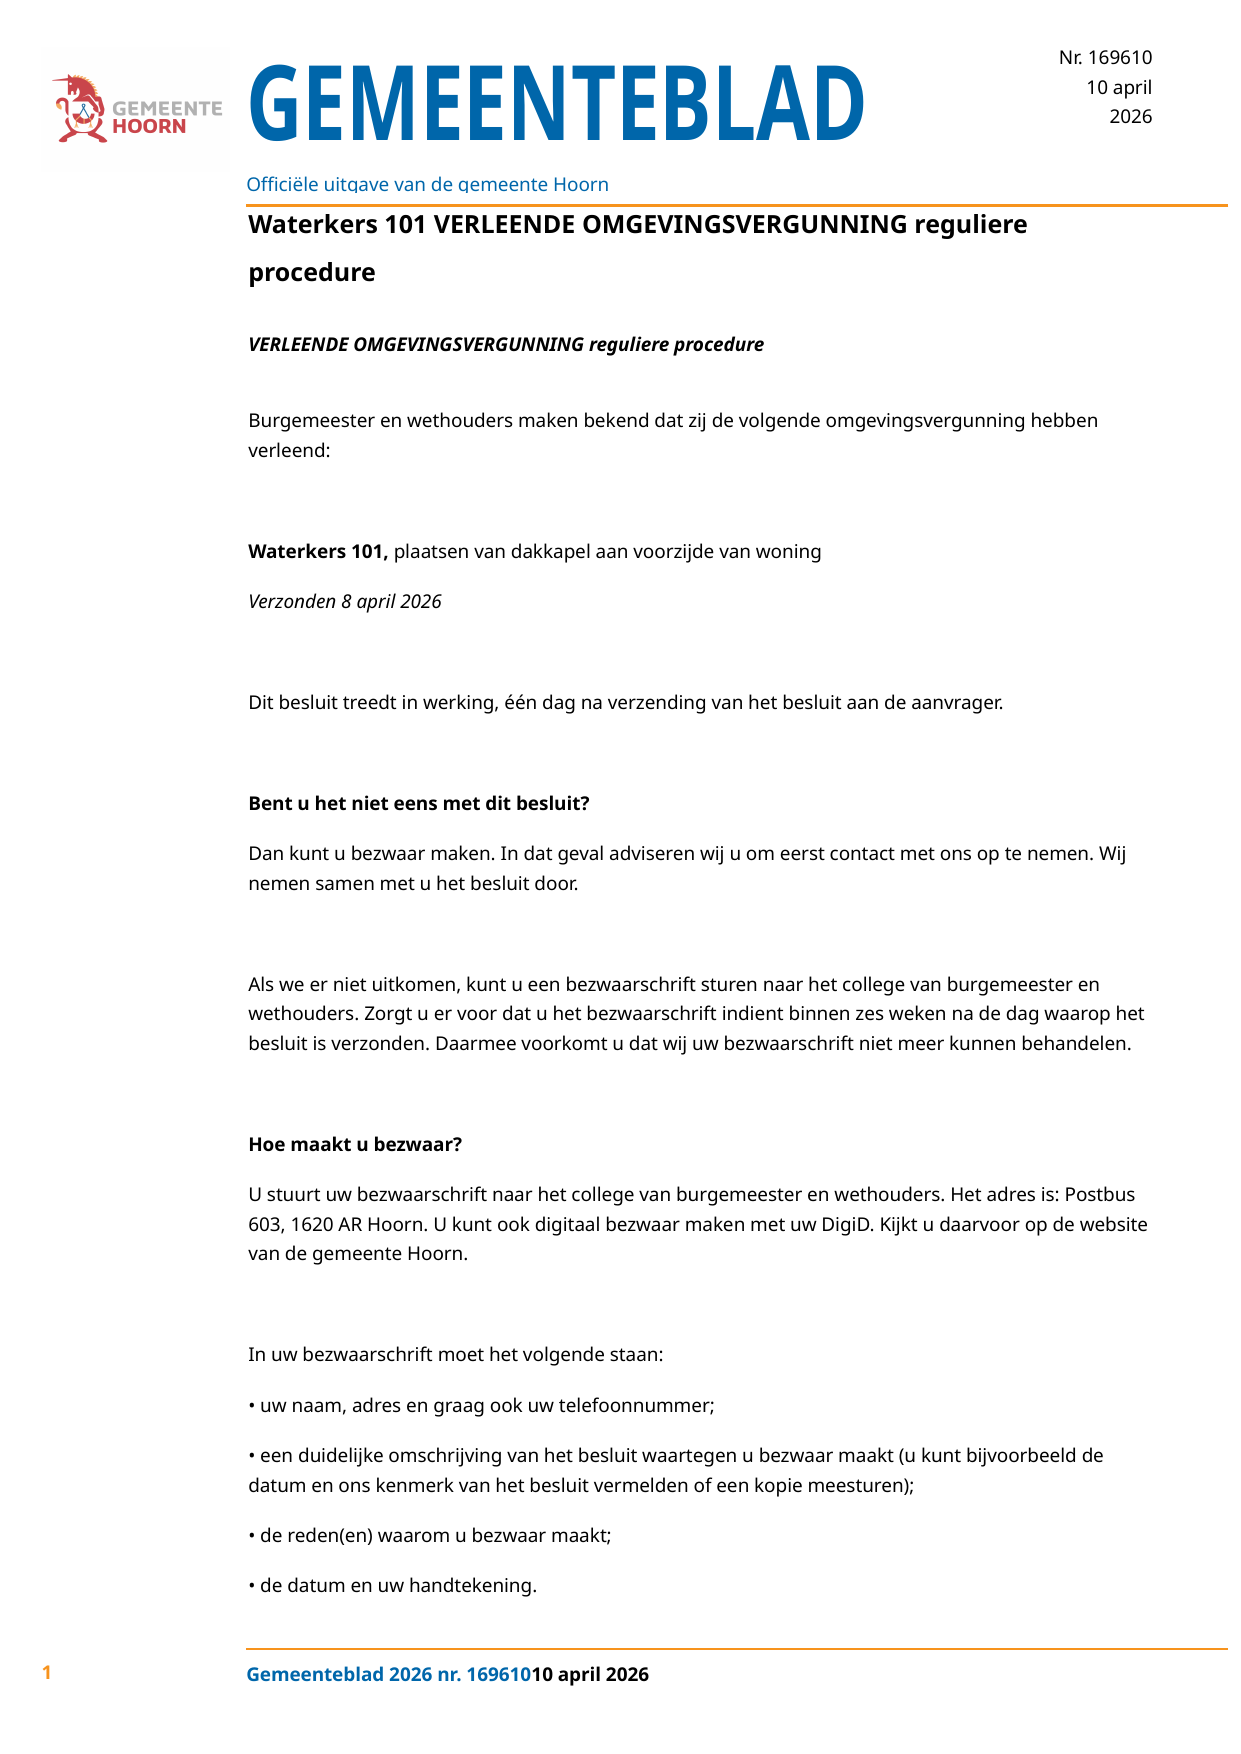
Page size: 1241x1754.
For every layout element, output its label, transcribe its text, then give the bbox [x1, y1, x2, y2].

text Hoe maakt u bezwaar? [248, 1131, 1152, 1157]
text Dit besluit treedt in werking, één dag na verzending van het besluit aan de aanvrager. [248, 689, 1152, 715]
text Burgemeester en wethouders maken bekend dat zij de volgende omgevingsvergunning hebben verleend: [248, 408, 1152, 463]
text • de datum en uw handtekening. [248, 1573, 1152, 1598]
text Waterkers 101, plaatsen van dakkapel aan voorzijde van woning [248, 538, 1152, 564]
text • de reden(en) waarom u bezwaar maakt; [248, 1522, 1152, 1548]
text Bent u het niet eens met dit besluit? [248, 790, 1152, 816]
text Waterkers 101 VERLEENDE OMGEVINGSVERGUNNING reguliere procedure [248, 207, 1152, 288]
picture [41, 47, 231, 172]
text • uw naam, adres en graag ook uw telefoonnummer; [248, 1392, 1152, 1417]
text Als we er niet uitkomen, kunt u een bezwaarschrift sturen naar het college van burgemeester en wethouders. Zorgt u er voor dat u het bezwaarschrift indient binnen zes weken na de dag waarop het besluit is verzonden. Daarmee voorkomt u dat wij uw bezwaarschrift niet meer kunnen behandelen. [248, 971, 1152, 1056]
text In uw bezwaarschrift moet het volgende staan: [248, 1341, 1152, 1367]
text Dan kunt u bezwaar maken. In dat geval adviseren wij u om eerst contact met ons op te nemen. Wij nemen samen met u het besluit door. [248, 841, 1152, 896]
text VERLEENDE OMGEVINGSVERGUNNING reguliere procedure [248, 331, 1152, 357]
text • een duidelijke omschrijving van het besluit waartegen u bezwaar maakt (u kunt bijvoorbeeld de datum en ons kenmerk van het besluit vermelden of een kopie meesturen); [248, 1442, 1152, 1497]
text Verzonden 8 april 2026 [248, 588, 1152, 614]
text U stuurt uw bezwaarschrift naar het college van burgemeester en wethouders. Het adres is: Postbus 603, 1620 AR Hoorn. U kunt ook digitaal bezwaar maken met uw DigiD. Kijkt u daarvoor op de website van de gemeente Hoorn. [248, 1181, 1152, 1266]
